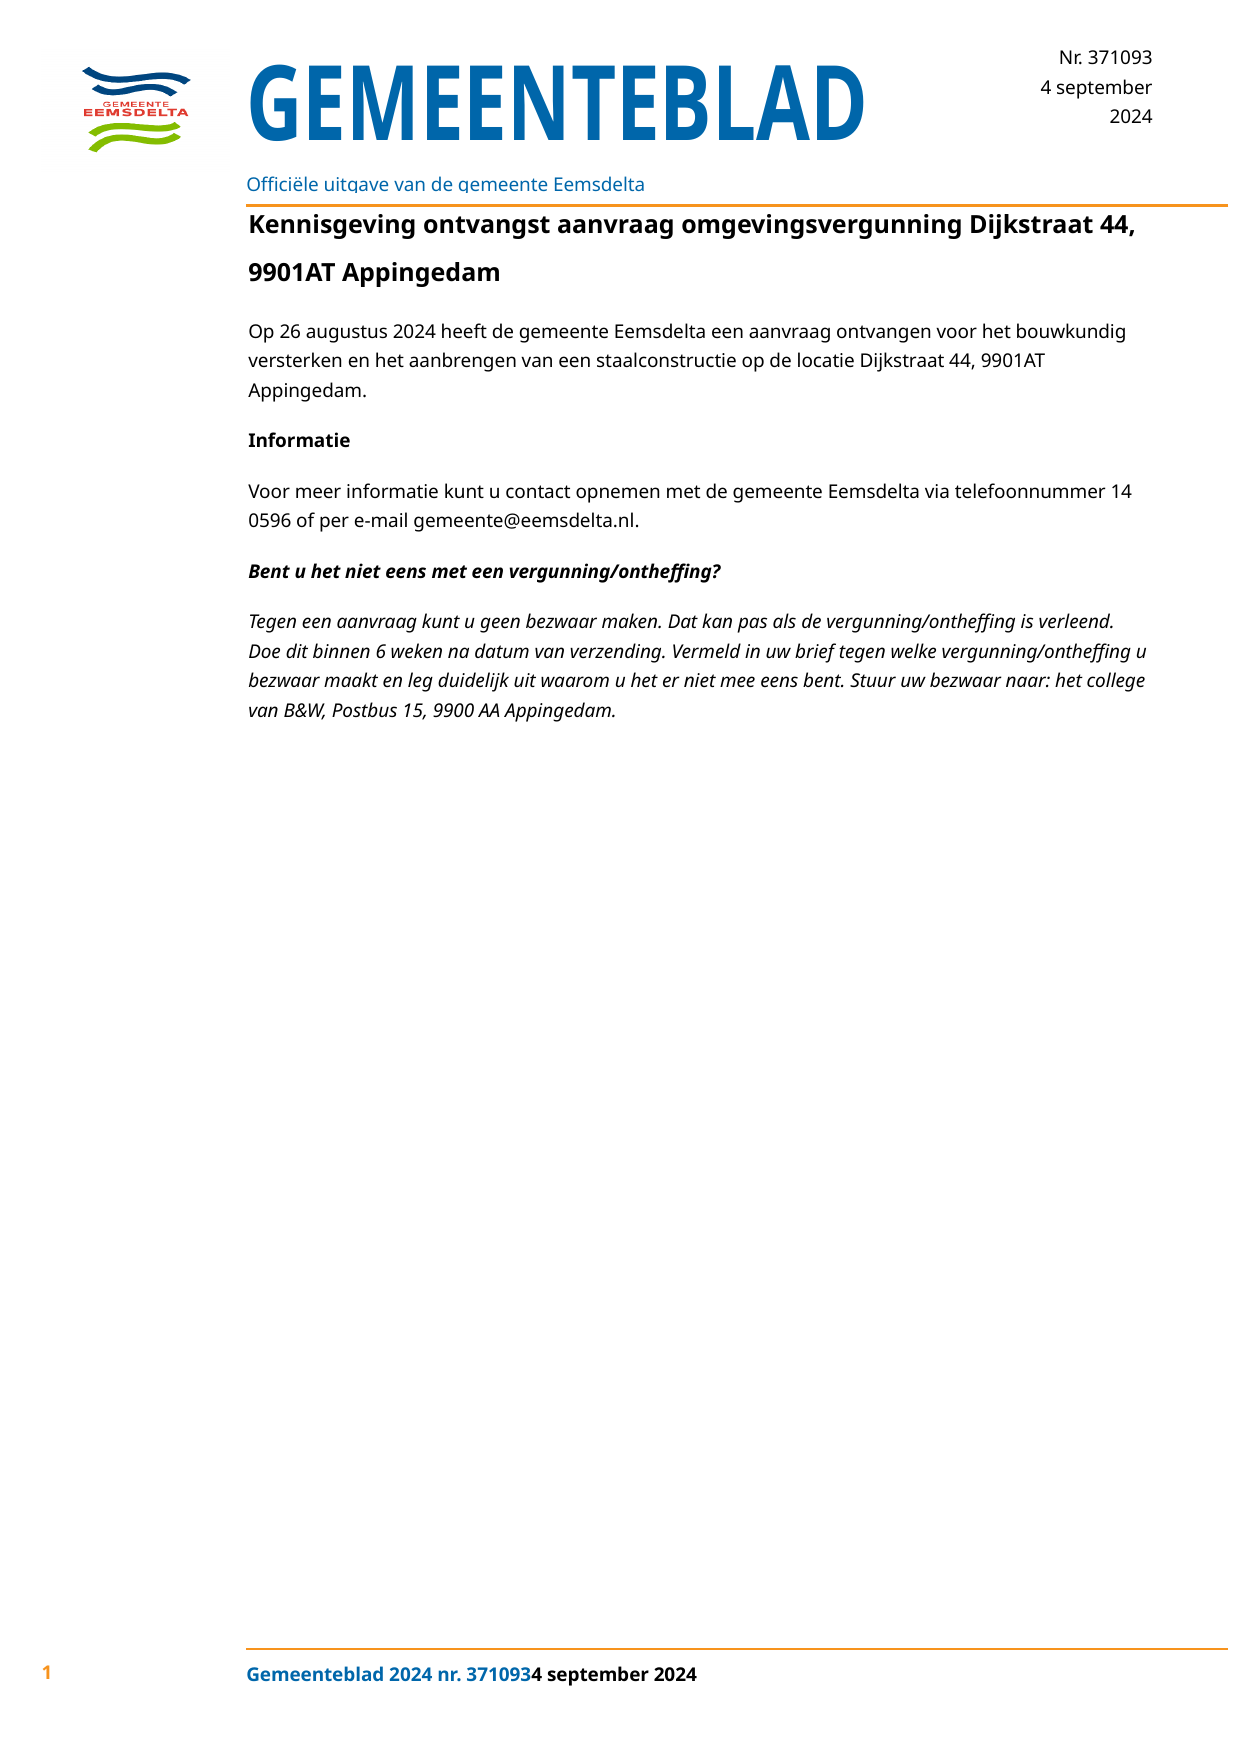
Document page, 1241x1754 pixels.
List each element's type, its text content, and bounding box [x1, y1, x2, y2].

picture [41, 47, 231, 172]
text Informatie [248, 427, 1152, 453]
text Op 26 augustus 2024 heeft de gemeente Eemsdelta een aanvraag ontvangen voor het bouwkundig versterken en het aanbrengen van een staalconstructie op de locatie Dijkstraat 44, 9901AT Appingedam. [248, 318, 1152, 403]
text Tegen een aanvraag kunt u geen bezwaar maken. Dat kan pas als de vergunning/ontheffing is verleend. Doe dit binnen 6 weken na datum van verzending. Vermeld in uw brief tegen welke vergunning/ontheffing u bezwaar maakt en leg duidelijk uit waarom u het er niet mee eens bent. Stuur uw bezwaar naar: het college van B&W, Postbus 15, 9900 AA Appingedam. [248, 608, 1152, 723]
text Bent u het niet eens met een vergunning/ontheffing? [248, 558, 1152, 584]
text Voor meer informatie kunt u contact opnemen met de gemeente Eemsdelta via telefoonnummer 14 0596 of per e-mail gemeente@eemsdelta.nl. [248, 478, 1152, 533]
text Kennisgeving ontvangst aanvraag omgevingsvergunning Dijkstraat 44, 9901AT Appingedam [248, 207, 1152, 288]
